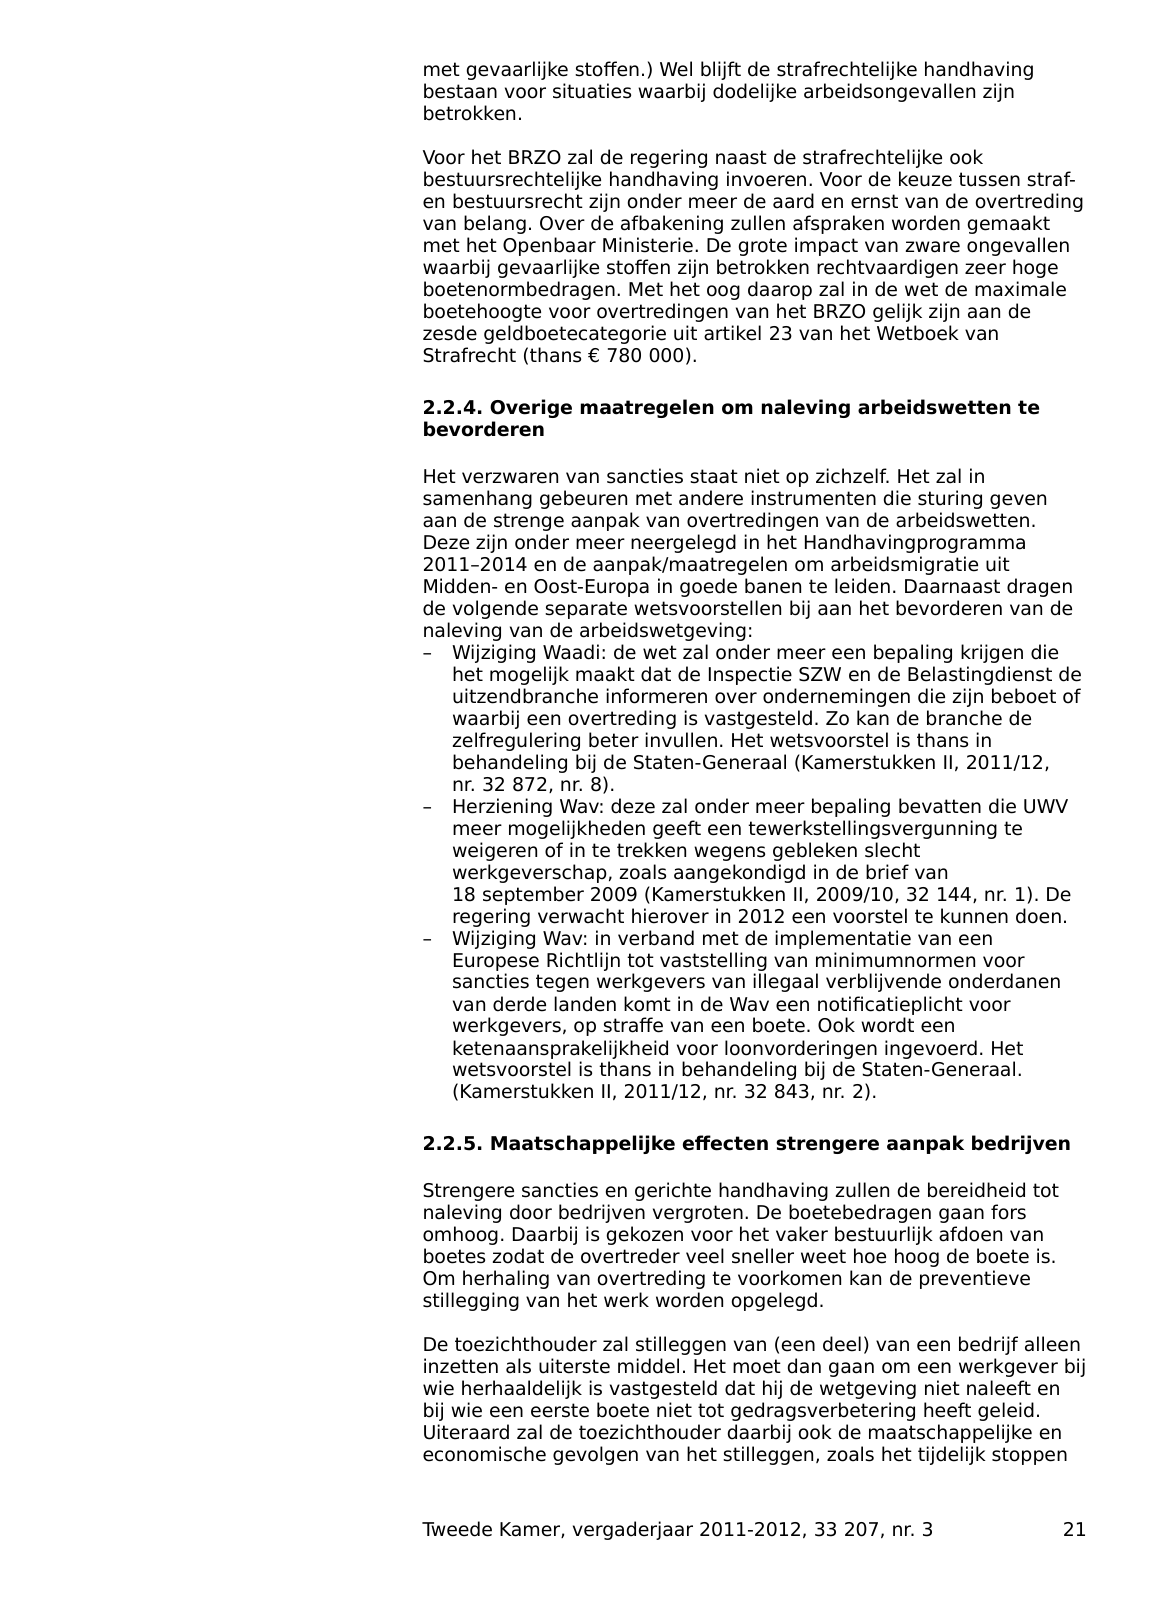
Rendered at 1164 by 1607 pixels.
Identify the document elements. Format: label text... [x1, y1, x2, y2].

subtitle 2.2.4. Overige maatregelen om naleving arbeidswetten te bevorderen [422, 397, 1087, 441]
text – Wijziging Wav: in verband met de implementatie van een Europese Richtlijn tot vaststelling van minimumnormen voor sancties tegen werkgevers van illegaal verblijvende onderdanen van derde landen komt in de Wav een notificatieplicht voor werkgevers, op straffe van een boete. Ook wordt een ketenaansprakelijkheid voor loonvorderingen ingevoerd. Het wetsvoorstel is thans in behandeling bij de Staten-Generaal. (Kamerstukken II, 2011/12, nr. 32 843, nr. 2). [422, 927, 1087, 1103]
subtitle 2.2.5. Maatschappelijke effecten strengere aanpak bedrijven [422, 1133, 1087, 1155]
text met gevaarlijke stoffen.) Wel blijft de strafrechtelijke handhaving bestaan voor situaties waarbij dodelijke arbeidsongevallen zijn betrokken. [422, 59, 1087, 125]
text – Herziening Wav: deze zal onder meer bepaling bevatten die UWV meer mogelijkheden geeft een tewerkstellingsvergunning te weigeren of in te trekken wegens gebleken slecht werkgeverschap, zoals aangekondigd in de brief van 18 september 2009 (Kamerstukken II, 2009/10, 32 144, nr. 1). De regering verwacht hierover in 2012 een voorstel te kunnen doen. [422, 796, 1087, 927]
text Voor het BRZO zal de regering naast de strafrechtelijke ook bestuursrechtelijke handhaving invoeren. Voor de keuze tussen straf- en bestuursrecht zijn onder meer de aard en ernst van de overtreding van belang. Over de afbakening zullen afspraken worden gemaakt met het Openbaar Ministerie. De grote impact van zware ongevallen waarbij gevaarlijke stoffen zijn betrokken rechtvaardigen zeer hoge boetenormbedragen. Met het oog daarop zal in de wet de maximale boetehoogte voor overtredingen van het BRZO gelijk zijn aan de zesde geldboetecategorie uit artikel 23 van het Wetboek van Strafrecht (thans € 780 000). [422, 147, 1087, 367]
text – Wijziging Waadi: de wet zal onder meer een bepaling krijgen die het mogelijk maakt dat de Inspectie SZW en de Belastingdienst de uitzendbranche informeren over ondernemingen die zijn beboet of waarbij een overtreding is vastgesteld. Zo kan de branche de zelfregulering beter invullen. Het wetsvoorstel is thans in behandeling bij de Staten-Generaal (Kamerstukken II, 2011/12, nr. 32 872, nr. 8). [422, 642, 1087, 796]
text Het verzwaren van sancties staat niet op zichzelf. Het zal in samenhang gebeuren met andere instrumenten die sturing geven aan de strenge aanpak van overtredingen van de arbeidswetten. Deze zijn onder meer neergelegd in het Handhavingprogramma 2011–2014 en de aanpak/maatregelen om arbeidsmigratie uit Midden- en Oost-Europa in goede banen te leiden. Daarnaast dragen de volgende separate wetsvoorstellen bij aan het bevorderen van de naleving van de arbeidswetgeving: [422, 466, 1087, 642]
text Strengere sancties en gerichte handhaving zullen de bereidheid tot naleving door bedrijven vergroten. De boetebedragen gaan fors omhoog. Daarbij is gekozen voor het vaker bestuurlijk afdoen van boetes zodat de overtreder veel sneller weet hoe hoog de boete is. Om herhaling van overtreding te voorkomen kan de preventieve stillegging van het werk worden opgelegd. [422, 1180, 1087, 1312]
text De toezichthouder zal stilleggen van (een deel) van een bedrijf alleen inzetten als uiterste middel. Het moet dan gaan om een werkgever bij wie herhaaldelijk is vastgesteld dat hij de wetgeving niet naleeft en bij wie een eerste boete niet tot gedragsverbetering heeft geleid. Uiteraard zal de toezichthouder daarbij ook de maatschappelijke en economische gevolgen van het stilleggen, zoals het tijdelijk stoppen [422, 1334, 1087, 1466]
